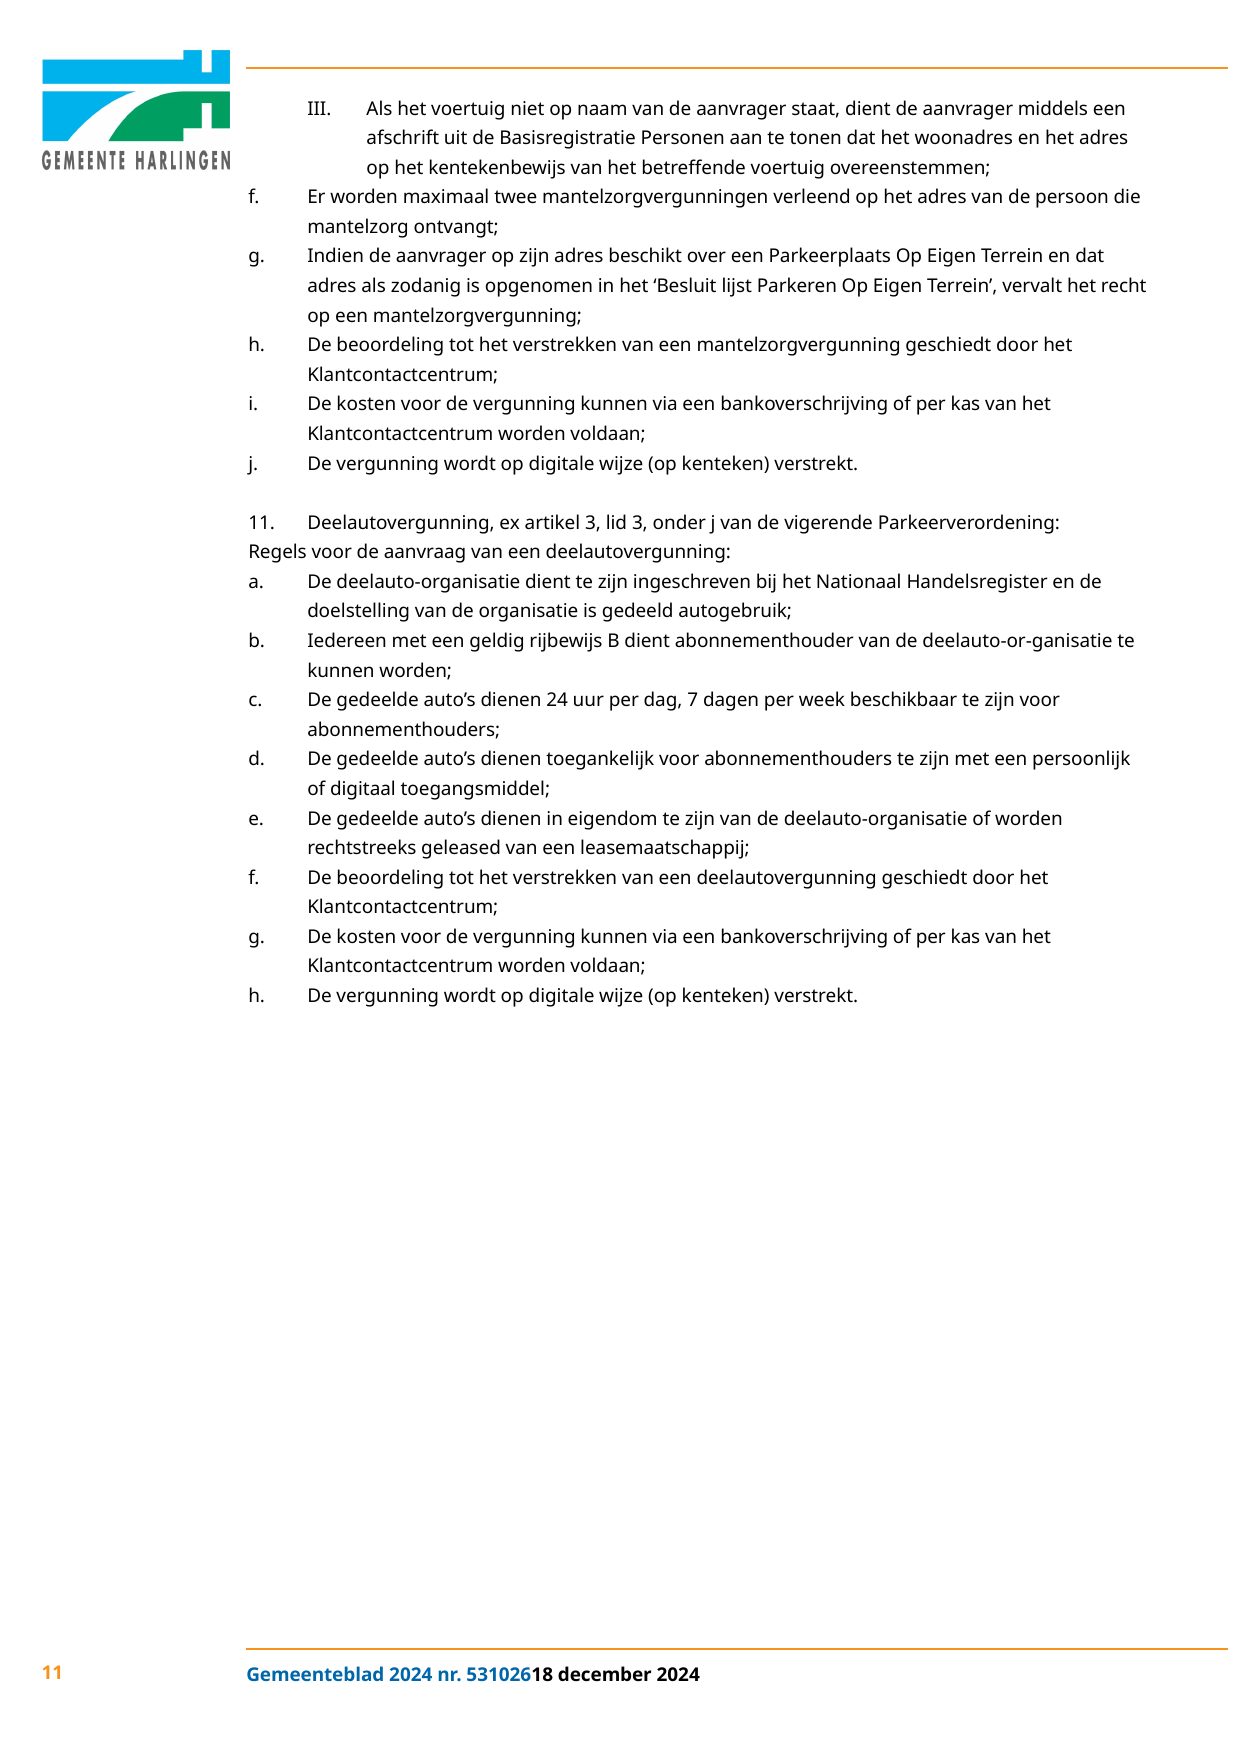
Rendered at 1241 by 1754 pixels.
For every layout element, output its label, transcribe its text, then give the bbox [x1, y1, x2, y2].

list De beoordeling tot het verstrekken van een deelautovergunning geschiedt door het Klantcontactcentrum; [248, 864, 1152, 919]
list De vergunning wordt op digitale wijze (op kenteken) verstrekt. [248, 982, 1152, 1008]
list De vergunning wordt op digitale wijze (op kenteken) verstrekt. [248, 450, 1152, 476]
list De gedeelde auto’s dienen 24 uur per dag, 7 dagen per week beschikbaar te zijn voor abonnementhouders; [248, 686, 1152, 742]
list De kosten voor de vergunning kunnen via een bankoverschrijving of per kas van het Klantcontactcentrum worden voldaan; [248, 923, 1152, 978]
text Regels voor de aanvraag van een deelautovergunning: [248, 538, 1152, 564]
list Indien de aanvrager op zijn adres beschikt over een Parkeerplaats Op Eigen Terrein en dat adres als zodanig is opgenomen in het ‘Besluit lijst Parkeren Op Eigen Terrein’, vervalt het recht op een mantelzorgvergunning; [248, 243, 1152, 328]
list De gedeelde auto’s dienen in eigendom te zijn van de deelauto-organisatie of worden rechtstreeks geleased van een leasemaatschappij; [248, 805, 1152, 860]
list Als het voertuig niet op naam van de aanvrager staat, dient de aanvrager middels een afschrift uit de Basisregistratie Personen aan te tonen dat het woonadres en het adres op het kentekenbewijs van het betreffende voertuig overeenstemmen; [307, 95, 1152, 180]
list De gedeelde auto’s dienen toegankelijk voor abonnementhouders te zijn met een persoonlijk of digitaal toegangsmiddel; [248, 746, 1152, 801]
list De beoordeling tot het verstrekken van een mantelzorgvergunning geschiedt door het Klantcontactcentrum; [248, 331, 1152, 387]
list Iedereen met een geldig rijbewijs B dient abonnementhouder van de deelauto-or-ganisatie te kunnen worden; [248, 627, 1152, 683]
list Er worden maximaal twee mantelzorgvergunningen verleend op het adres van de persoon die mantelzorg ontvangt; [248, 183, 1152, 239]
list Deelautovergunning, ex artikel 3, lid 3, onder j van de vigerende Parkeerverordening: [248, 509, 1152, 535]
list De kosten voor de vergunning kunnen via een bankoverschrijving of per kas van het Klantcontactcentrum worden voldaan; [248, 391, 1152, 446]
picture [41, 47, 231, 172]
list De deelauto-organisatie dient te zijn ingeschreven bij het Nationaal Handelsregister en de doelstelling van de organisatie is gedeeld autogebruik; [248, 568, 1152, 623]
